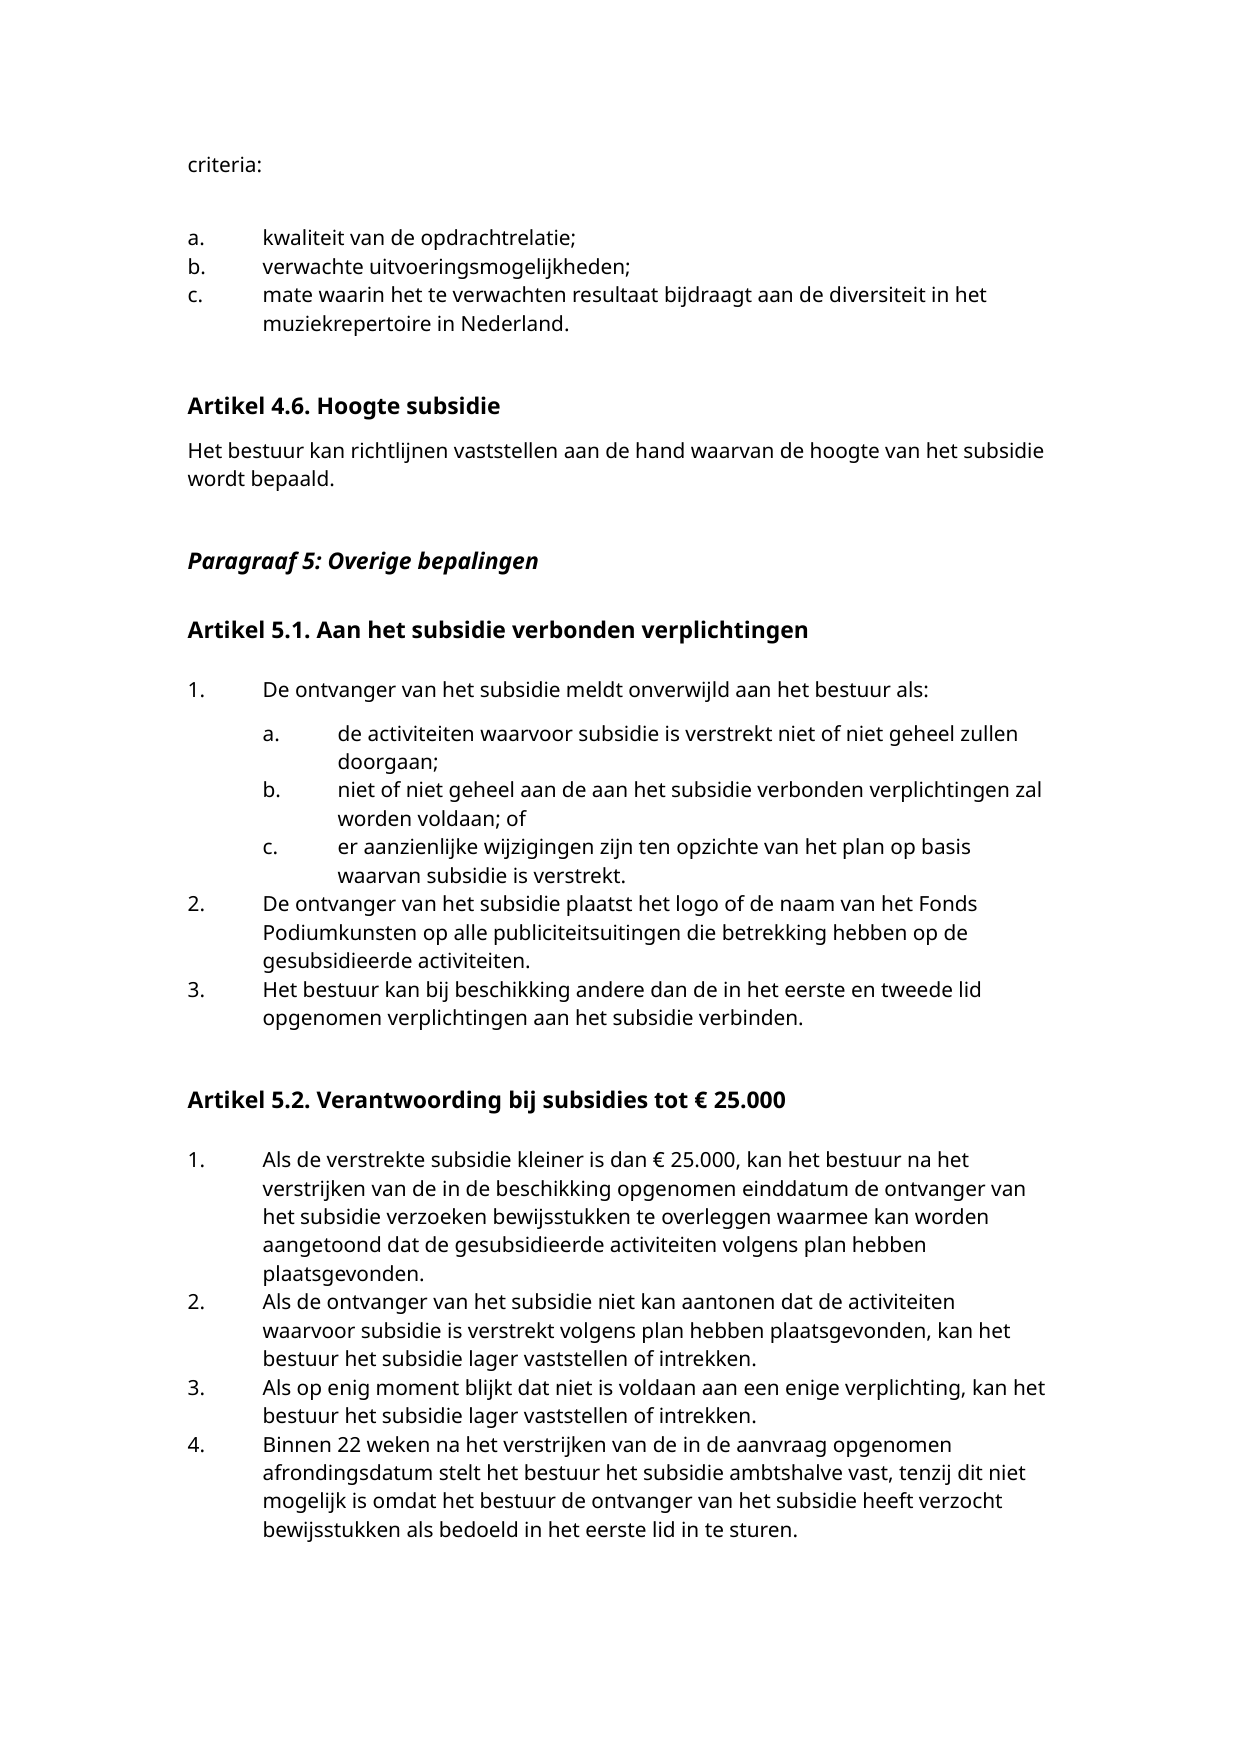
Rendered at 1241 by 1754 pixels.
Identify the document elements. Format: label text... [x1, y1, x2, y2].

list Het bestuur kan bij beschikking andere dan de in het eerste en tweede lid opgenomen verplichtingen aan het subsidie verbinden. [187, 975, 1053, 1032]
subtitle Paragraaf 5: Overige bepalingen [187, 545, 1053, 577]
text Het bestuur kan richtlijnen vaststellen aan de hand waarvan de hoogte van het subsidie wordt bepaald. [187, 436, 1053, 493]
list Als de verstrekte subsidie kleiner is dan € 25.000, kan het bestuur na het verstrijken van de in de beschikking opgenomen einddatum de ontvanger van het subsidie verzoeken bewijsstukken te overleggen waarmee kan worden aangetoond dat de gesubsidieerde activiteiten volgens plan hebben plaatsgevonden. [187, 1145, 1053, 1287]
list mate waarin het te verwachten resultaat bijdraagt aan de diversiteit in het muziekrepertoire in Nederland. [187, 280, 1053, 337]
list De ontvanger van het subsidie plaatst het logo of de naam van het Fonds Podiumkunsten op alle publiciteitsuitingen die betrekking hebben op de gesubsidieerde activiteiten. [187, 889, 1053, 975]
subtitle Artikel 5.2. Verantwoording bij subsidies tot € 25.000 [187, 1084, 1053, 1115]
list niet of niet geheel aan de aan het subsidie verbonden verplichtingen zal worden voldaan; of [262, 776, 1053, 832]
list Binnen 22 weken na het verstrijken van de in de aanvraag opgenomen afrondingsdatum stelt het bestuur het subsidie ambtshalve vast, tenzij dit niet mogelijk is omdat het bestuur de ontvanger van het subsidie heeft verzocht bewijsstukken als bedoeld in het eerste lid in te sturen. [187, 1430, 1053, 1543]
list er aanzienlijke wijzigingen zijn ten opzichte van het plan op basis waarvan subsidie is verstrekt. [262, 832, 1053, 889]
list Als op enig moment blijkt dat niet is voldaan aan een enige verplichting, kan het bestuur het subsidie lager vaststellen of intrekken. [187, 1373, 1053, 1430]
list verwachte uitvoeringsmogelijkheden; [187, 252, 1053, 280]
list de activiteiten waarvoor subsidie is verstrekt niet of niet geheel zullen doorgaan; [262, 719, 1053, 776]
text criteria: [187, 150, 1053, 178]
subtitle Artikel 4.6. Hoogte subsidie [187, 390, 1053, 421]
list kwaliteit van de opdrachtrelatie; [187, 223, 1053, 252]
list De ontvanger van het subsidie meldt onverwijld aan het bestuur als: [187, 675, 1053, 704]
subtitle Artikel 5.1. Aan het subsidie verbonden verplichtingen [187, 614, 1053, 645]
list Als de ontvanger van het subsidie niet kan aantonen dat de activiteiten waarvoor subsidie is verstrekt volgens plan hebben plaatsgevonden, kan het bestuur het subsidie lager vaststellen of intrekken. [187, 1287, 1053, 1373]
